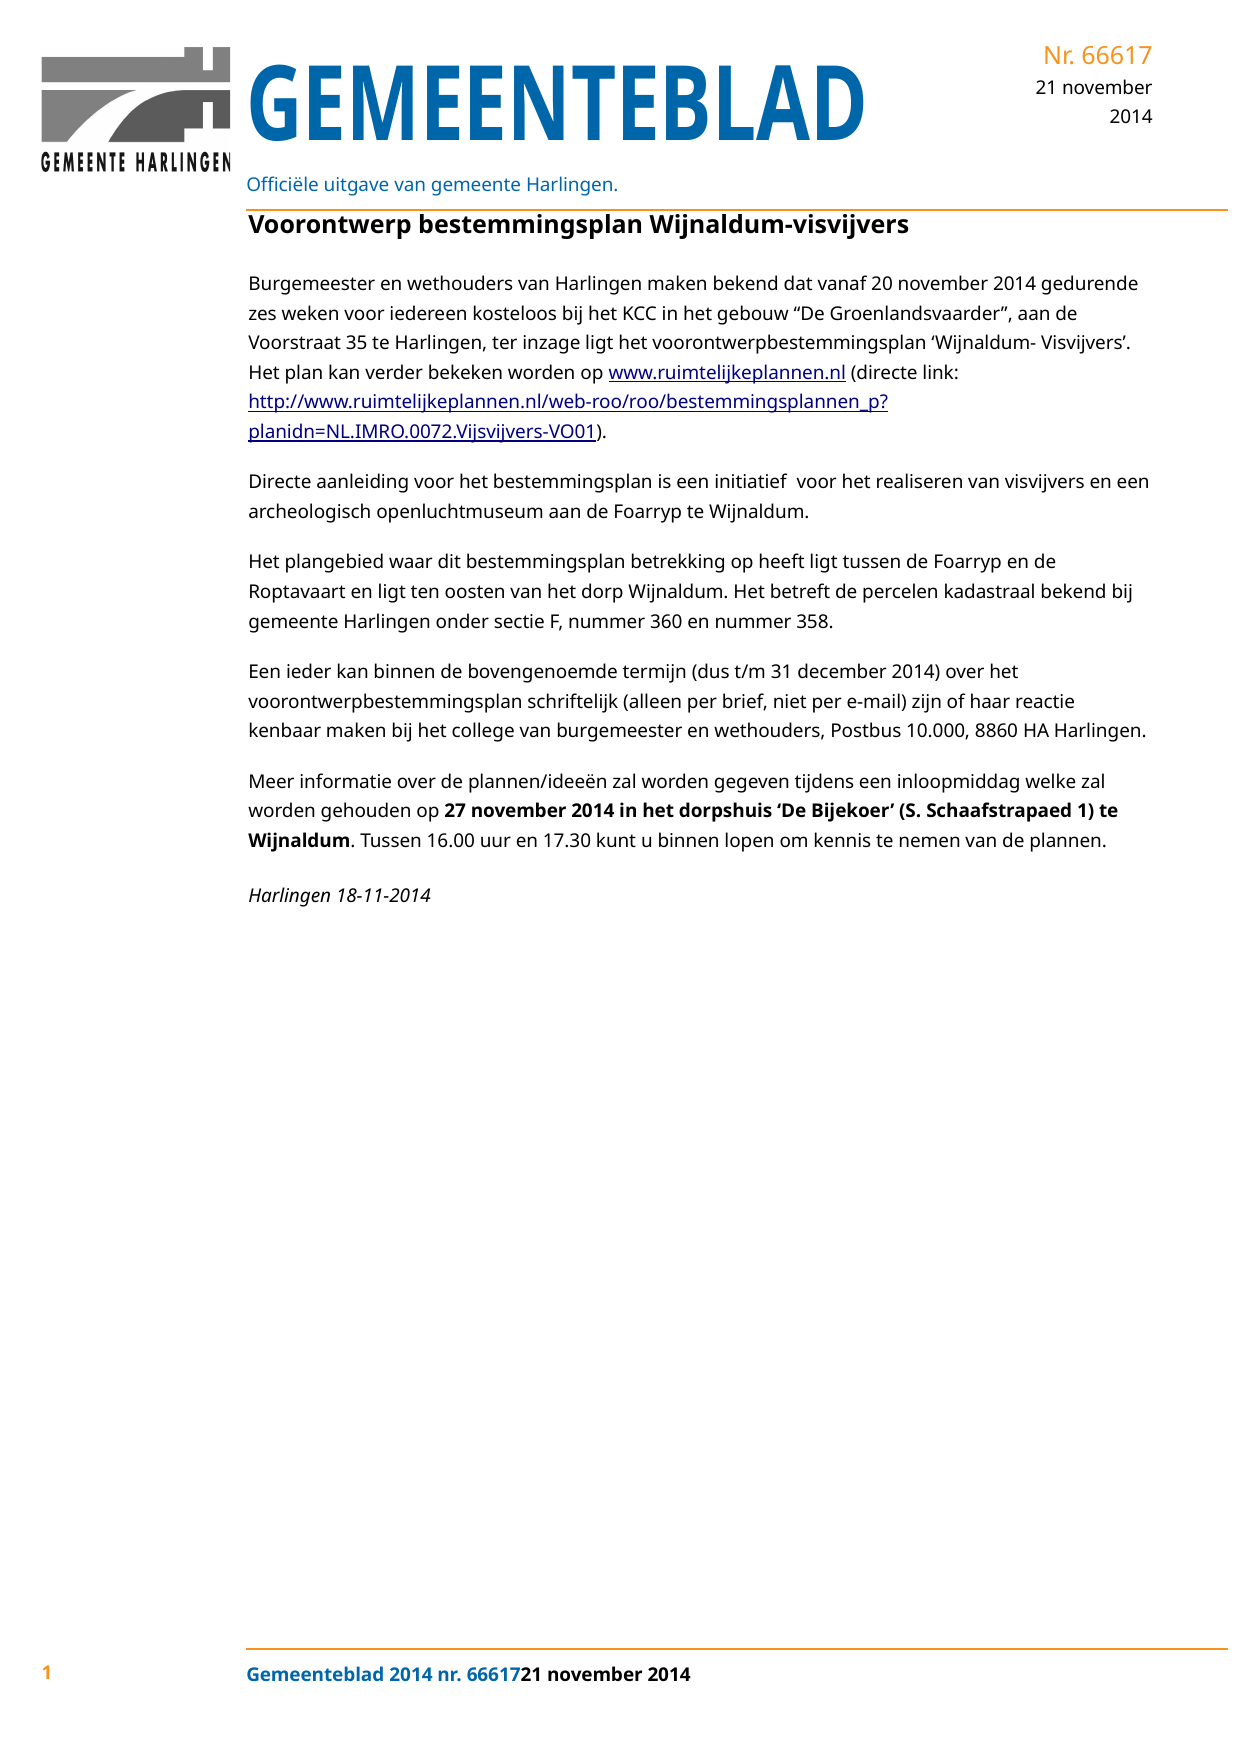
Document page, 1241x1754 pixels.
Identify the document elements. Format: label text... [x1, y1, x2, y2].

text Burgemeester en wethouders van Harlingen maken bekend dat vanaf 20 november 2014 gedurende zes weken voor iedereen kosteloos bij het KCC in het gebouw “De Groenlandsvaarder”, aan de Voorstraat 35 te Harlingen, ter inzage ligt het voorontwerpbestemmingsplan ‘Wijnaldum- Visvijvers’. Het plan kan verder bekeken worden op www.ruimtelijkeplannen.nl (directe link: http://www.ruimtelijkeplannen.nl/web-roo/roo/bestemmingsplannen_p?planidn=NL.IMRO.0072.Vijsvijvers-VO01). [248, 270, 1152, 444]
text Harlingen 18-11-2014 [248, 882, 1152, 908]
text Meer informatie over de plannen/ideeën zal worden gegeven tijdens een inloopmiddag welke zal worden gehouden op 27 november 2014 in het dorpshuis ‘De Bijekoer’ (S. Schaafstrapaed 1) te Wijnaldum. Tussen 16.00 uur en 17.30 kunt u binnen lopen om kennis te nemen van de plannen. [248, 768, 1152, 853]
text Een ieder kan binnen de bovengenoemde termijn (dus t/m 31 december 2014) over het voorontwerpbestemmingsplan schriftelijk (alleen per brief, niet per e-mail) zijn of haar reactie kenbaar maken bij het college van burgemeester en wethouders, Postbus 10.000, 8860 HA Harlingen. [248, 658, 1152, 743]
text Voorontwerp bestemmingsplan Wijnaldum-visvijvers [248, 211, 1152, 241]
text Directe aanleiding voor het bestemmingsplan is een initiatief voor het realiseren van visvijvers en een archeologisch openluchtmuseum aan de Foarryp te Wijnaldum. [248, 469, 1152, 524]
text Het plangebied waar dit bestemmingsplan betrekking op heeft ligt tussen de Foarryp en de Roptavaart en ligt ten oosten van het dorp Wijnaldum. Het betreft de percelen kadastraal bekend bij gemeente Harlingen onder sectie F, nummer 360 en nummer 358. [248, 549, 1152, 633]
picture [41, 47, 231, 172]
